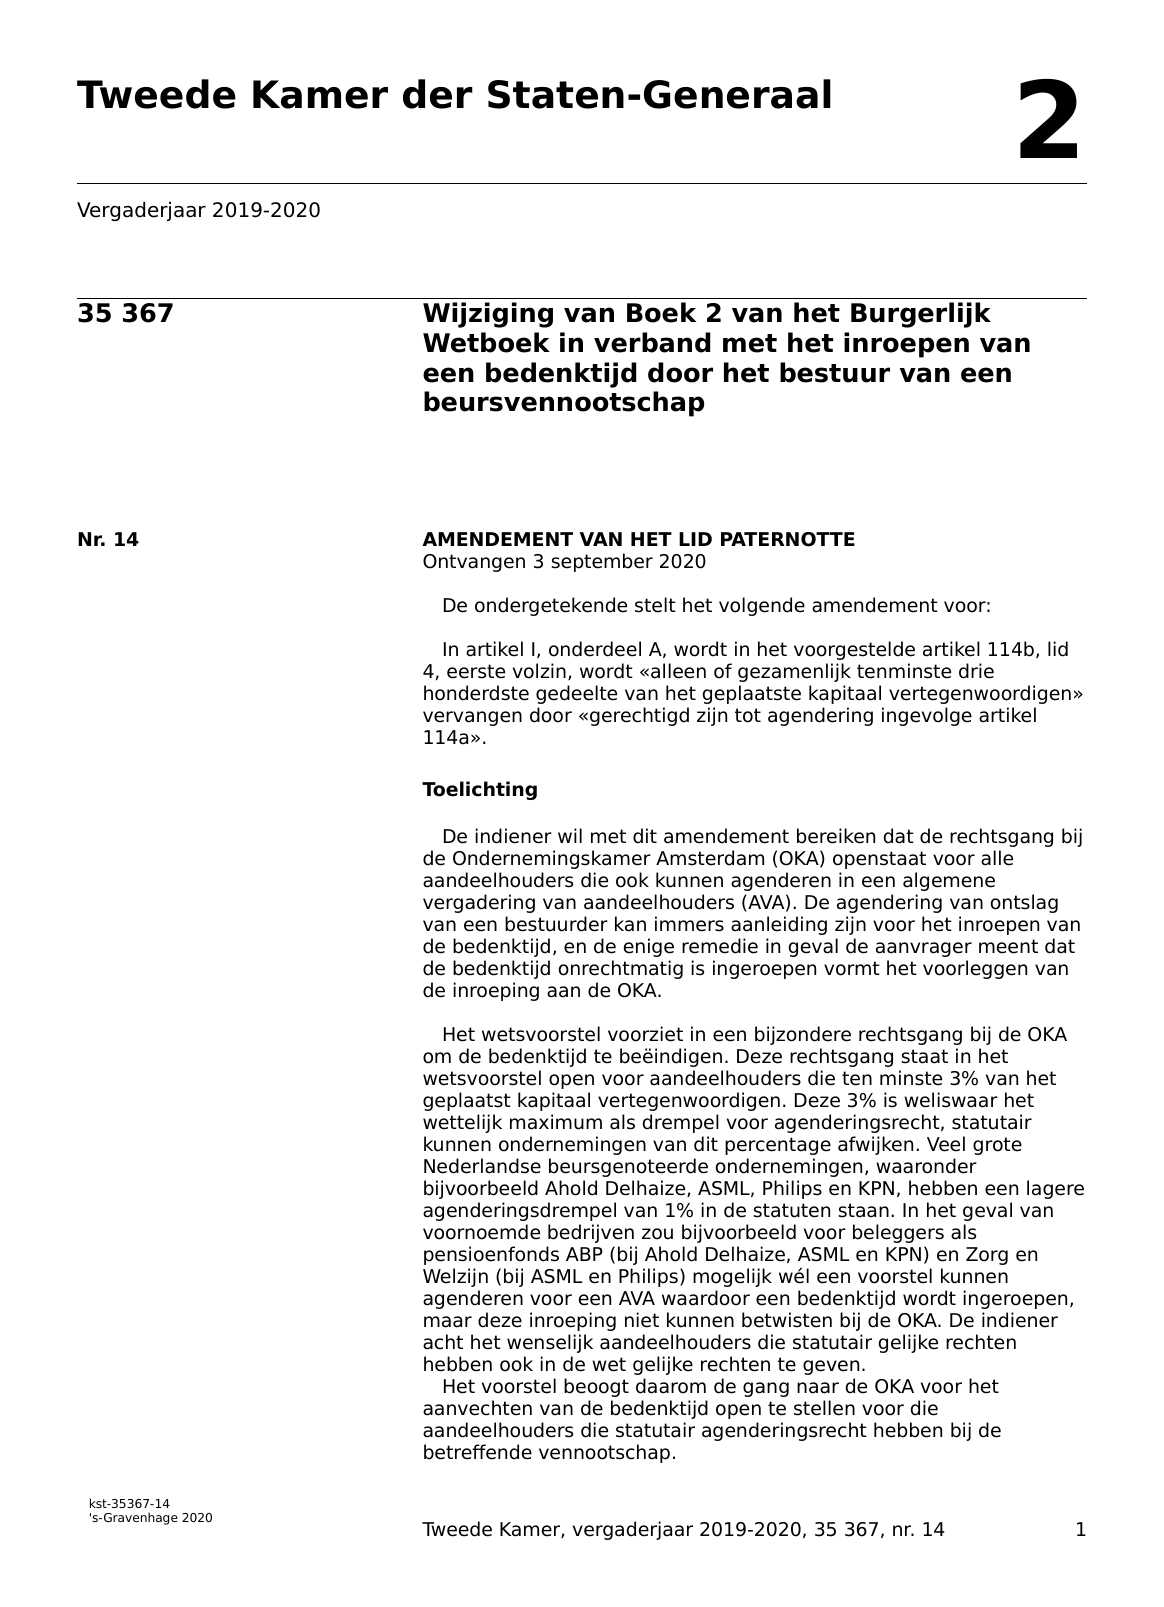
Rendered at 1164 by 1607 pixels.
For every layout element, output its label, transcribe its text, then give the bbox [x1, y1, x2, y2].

subtitle 35 367 Wijziging van Boek 2 van het Burgerlijk Wetboek in verband met het inroepen van een bedenktijd door het bestuur van een beursvennootschap [77, 299, 1087, 418]
text In artikel I, onderdeel A, wordt in het voorgestelde artikel 114b, lid 4, eerste volzin, wordt «alleen of gezamenlijk tenminste drie honderdste gedeelte van het geplaatste kapitaal vertegenwoordigen» vervangen door «gerechtigd zijn tot agendering ingevolge artikel 114a». [422, 639, 1087, 749]
subtitle Toelichting [422, 779, 1087, 801]
table_header 2 [886, 59, 1087, 183]
text Het voorstel beoogt daarom de gang naar de OKA voor het aanvechten van de bedenktijd open te stellen voor die aandeelhouders die statutair agenderingsrecht hebben bij de betreffende vennootschap. [422, 1376, 1087, 1463]
text kst-35367-14 [88, 1497, 323, 1511]
text Ontvangen 3 september 2020 [422, 551, 1087, 573]
text 's-Gravenhage 2020 [88, 1511, 323, 1525]
table_cell Vergaderjaar 2019-2020 [77, 184, 1087, 298]
text Het wetsvoorstel voorziet in een bijzondere rechtsgang bij de OKA om de bedenktijd te beëindigen. Deze rechtsgang staat in het wetsvoorstel open voor aandeelhouders die ten minste 3% van het geplaatst kapitaal vertegenwoordigen. Deze 3% is weliswaar het wettelijk maximum als drempel voor agenderingsrecht, statutair kunnen ondernemingen van dit percentage afwijken. Veel grote Nederlandse beursgenoteerde ondernemingen, waaronder bijvoorbeeld Ahold Delhaize, ASML, Philips en KPN, hebben een lagere agenderingsdrempel van 1% in de statuten staan. In het geval van voornoemde bedrijven zou bijvoorbeeld voor beleggers als pensioenfonds ABP (bij Ahold Delhaize, ASML en KPN) en Zorg en Welzijn (bij ASML en Philips) mogelijk wél een voorstel kunnen agenderen voor een AVA waardoor een bedenktijd wordt ingeroepen, maar deze inroeping niet kunnen betwisten bij de OKA. De indiener acht het wenselijk aandeelhouders die statutair gelijke rechten hebben ook in de wet gelijke rechten te geven. [422, 1024, 1087, 1376]
subtitle Nr. 14 AMENDEMENT VAN HET LID PATERNOTTE [77, 529, 1087, 551]
text De indiener wil met dit amendement bereiken dat de rechtsgang bij de Ondernemingskamer Amsterdam (OKA) openstaat voor alle aandeelhouders die ook kunnen agenderen in een algemene vergadering van aandeelhouders (AVA). De agendering van ontslag van een bestuurder kan immers aanleiding zijn voor het inroepen van de bedenktijd, en de enige remedie in geval de aanvrager meent dat de bedenktijd onrechtmatig is ingeroepen vormt het voorleggen van de inroeping aan de OKA. [422, 826, 1087, 1002]
text De ondergetekende stelt het volgende amendement voor: [422, 595, 1087, 617]
table_header Tweede Kamer der Staten-Generaal [77, 59, 886, 183]
